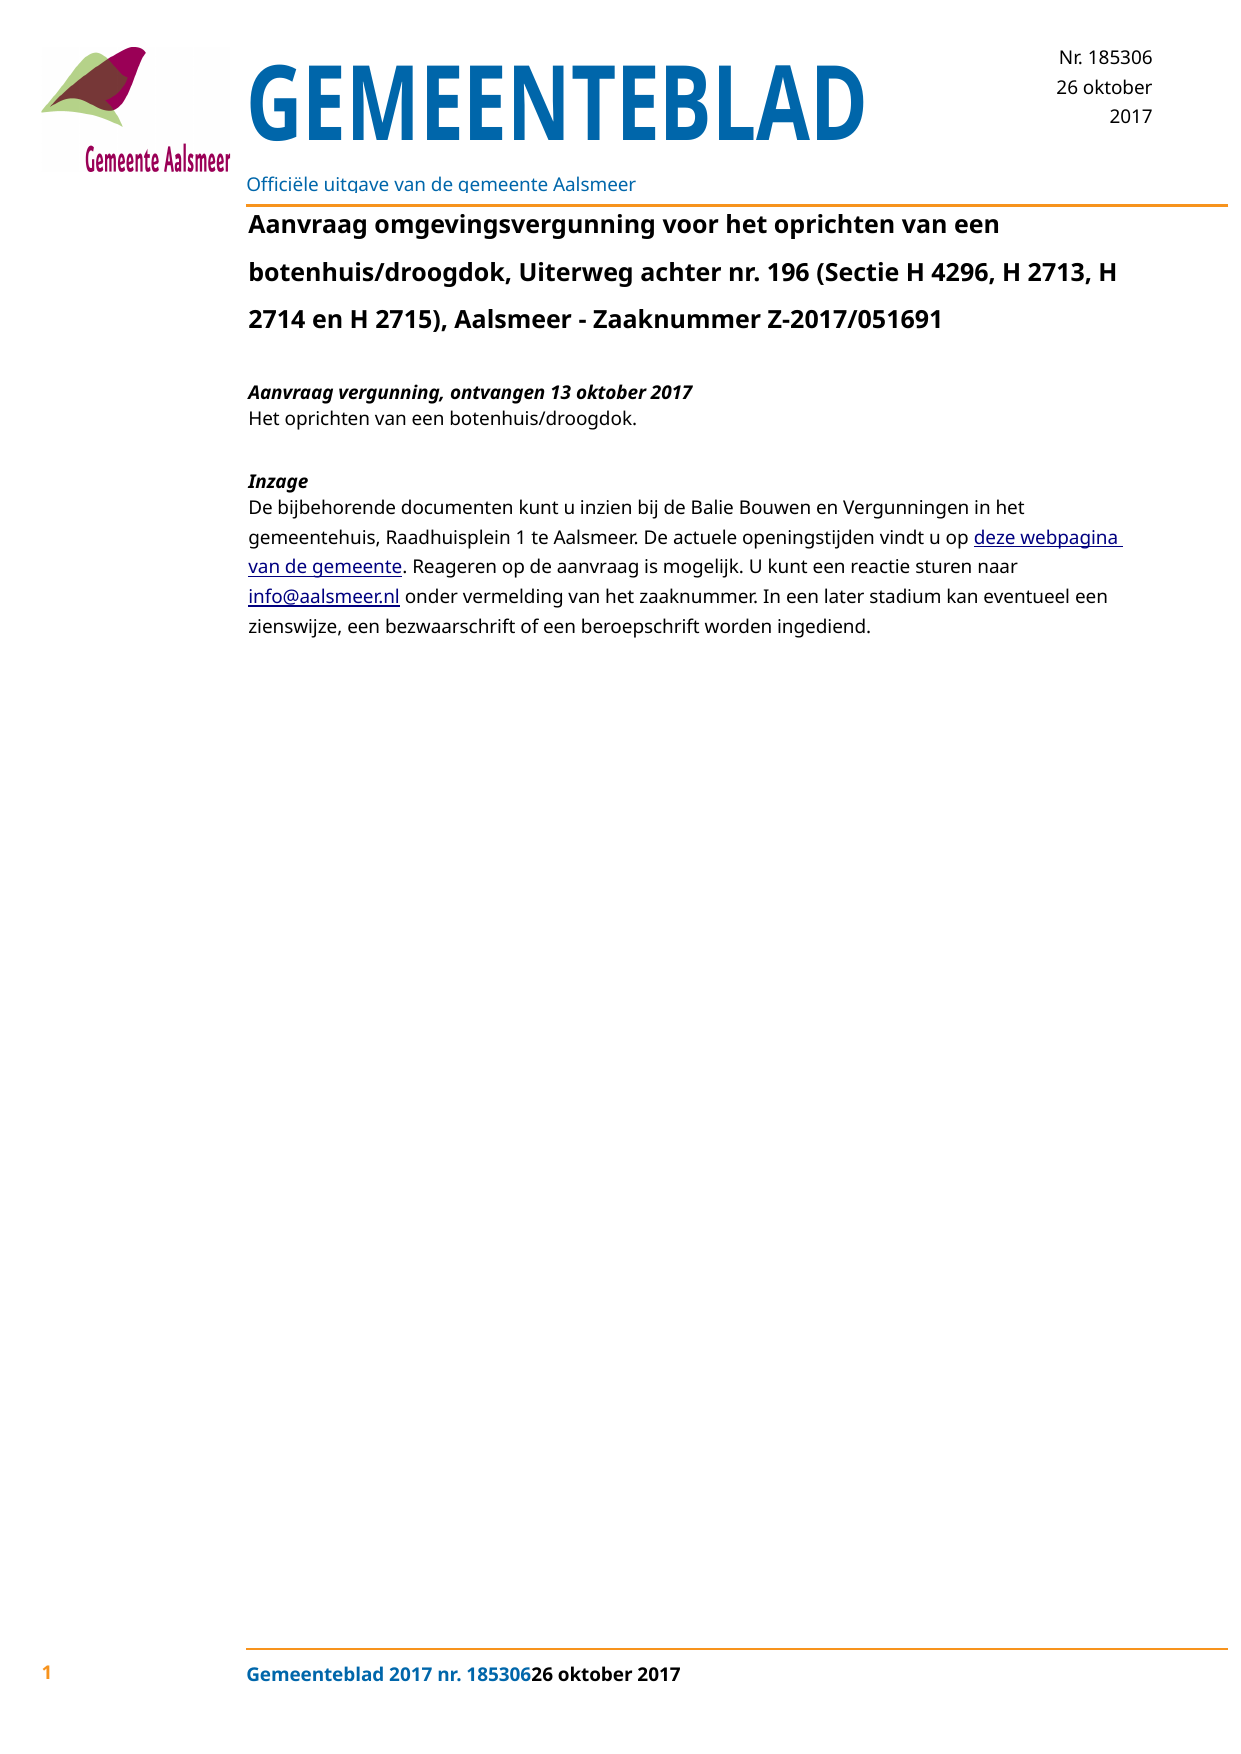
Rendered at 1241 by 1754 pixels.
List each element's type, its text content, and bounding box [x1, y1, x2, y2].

picture [41, 47, 231, 172]
text Aanvraag omgevingsvergunning voor het oprichten van een botenhuis/droogdok, Uiterweg achter nr. 196 (Sectie H 4296, H 2713, H 2714 en H 2715), Aalsmeer - Zaaknummer Z-2017/051691 [248, 207, 1152, 336]
text Inzage [248, 469, 1152, 494]
text ​ [248, 663, 1152, 689]
text Het oprichten van een botenhuis/droogdok. [248, 405, 1152, 431]
text Aanvraag vergunning, ontvangen 13 oktober 2017 [248, 379, 1152, 405]
text De bijbehorende documenten kunt u inzien bij de Balie Bouwen en Vergunningen in het gemeentehuis, Raadhuisplein 1 te Aalsmeer. De actuele openingstijden vindt u op deze webpagina van de gemeente. Reageren op de aanvraag is mogelijk. U kunt een reactie sturen naar info@aalsmeer.nl onder vermelding van het zaaknummer. In een later stadium kan eventueel een zienswijze, een bezwaarschrift of een beroepschrift worden ingediend. [248, 494, 1152, 638]
